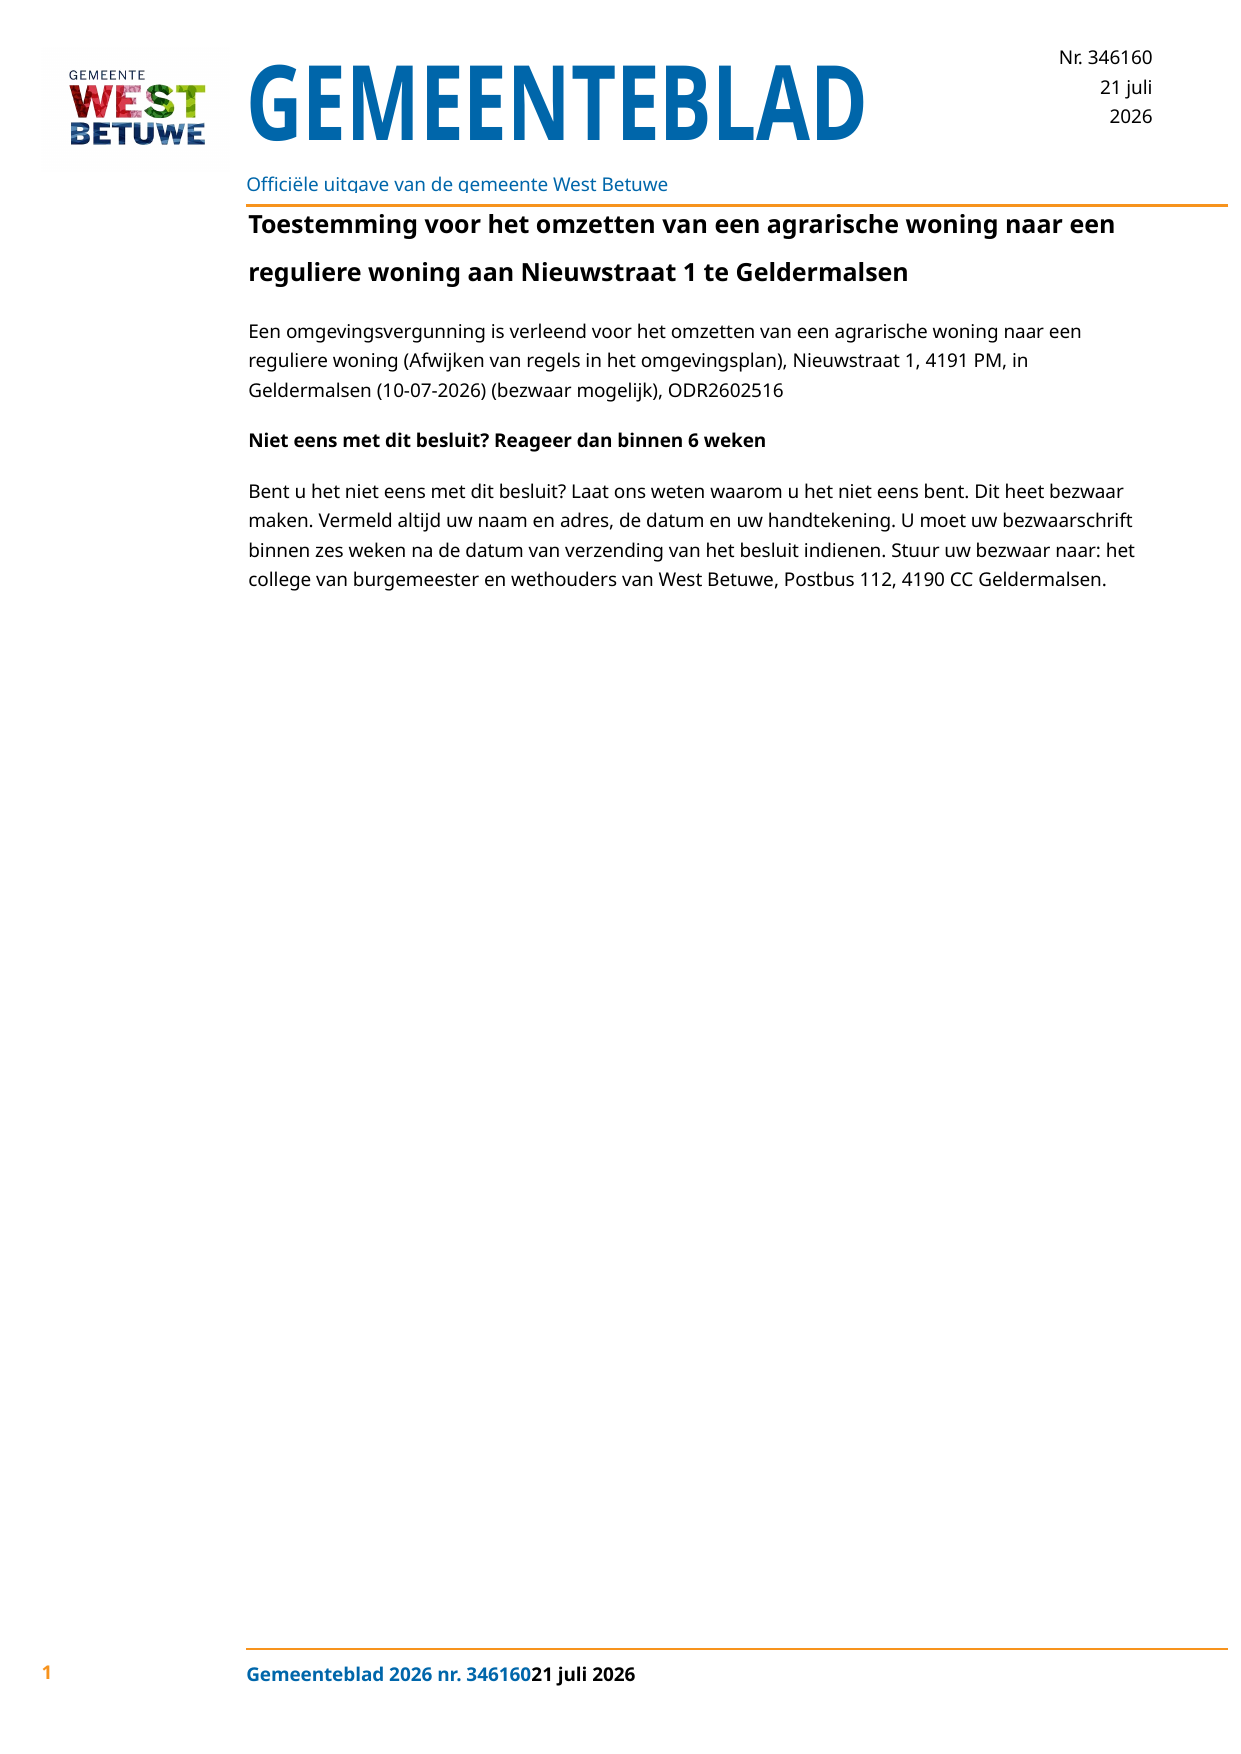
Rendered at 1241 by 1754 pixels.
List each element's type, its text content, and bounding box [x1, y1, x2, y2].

text Bent u het niet eens met dit besluit? Laat ons weten waarom u het niet eens bent. Dit heet bezwaar maken. Vermeld altijd uw naam en adres, de datum en uw handtekening. U moet uw bezwaarschrift binnen zes weken na de datum van verzending van het besluit indienen. Stuur uw bezwaar naar: het college van burgemeester en wethouders van West Betuwe, Postbus 112, 4190 CC Geldermalsen. [248, 478, 1152, 592]
text Toestemming voor het omzetten van een agrarische woning naar een reguliere woning aan Nieuwstraat 1 te Geldermalsen [248, 207, 1152, 288]
text Een omgevingsvergunning is verleend voor het omzetten van een agrarische woning naar een reguliere woning (Afwijken van regels in het omgevingsplan), Nieuwstraat 1, 4191 PM, in Geldermalsen (10-07-2026) (bezwaar mogelijk), ODR2602516 [248, 318, 1152, 403]
picture [41, 47, 231, 172]
text Niet eens met dit besluit? Reageer dan binnen 6 weken [248, 427, 1152, 453]
